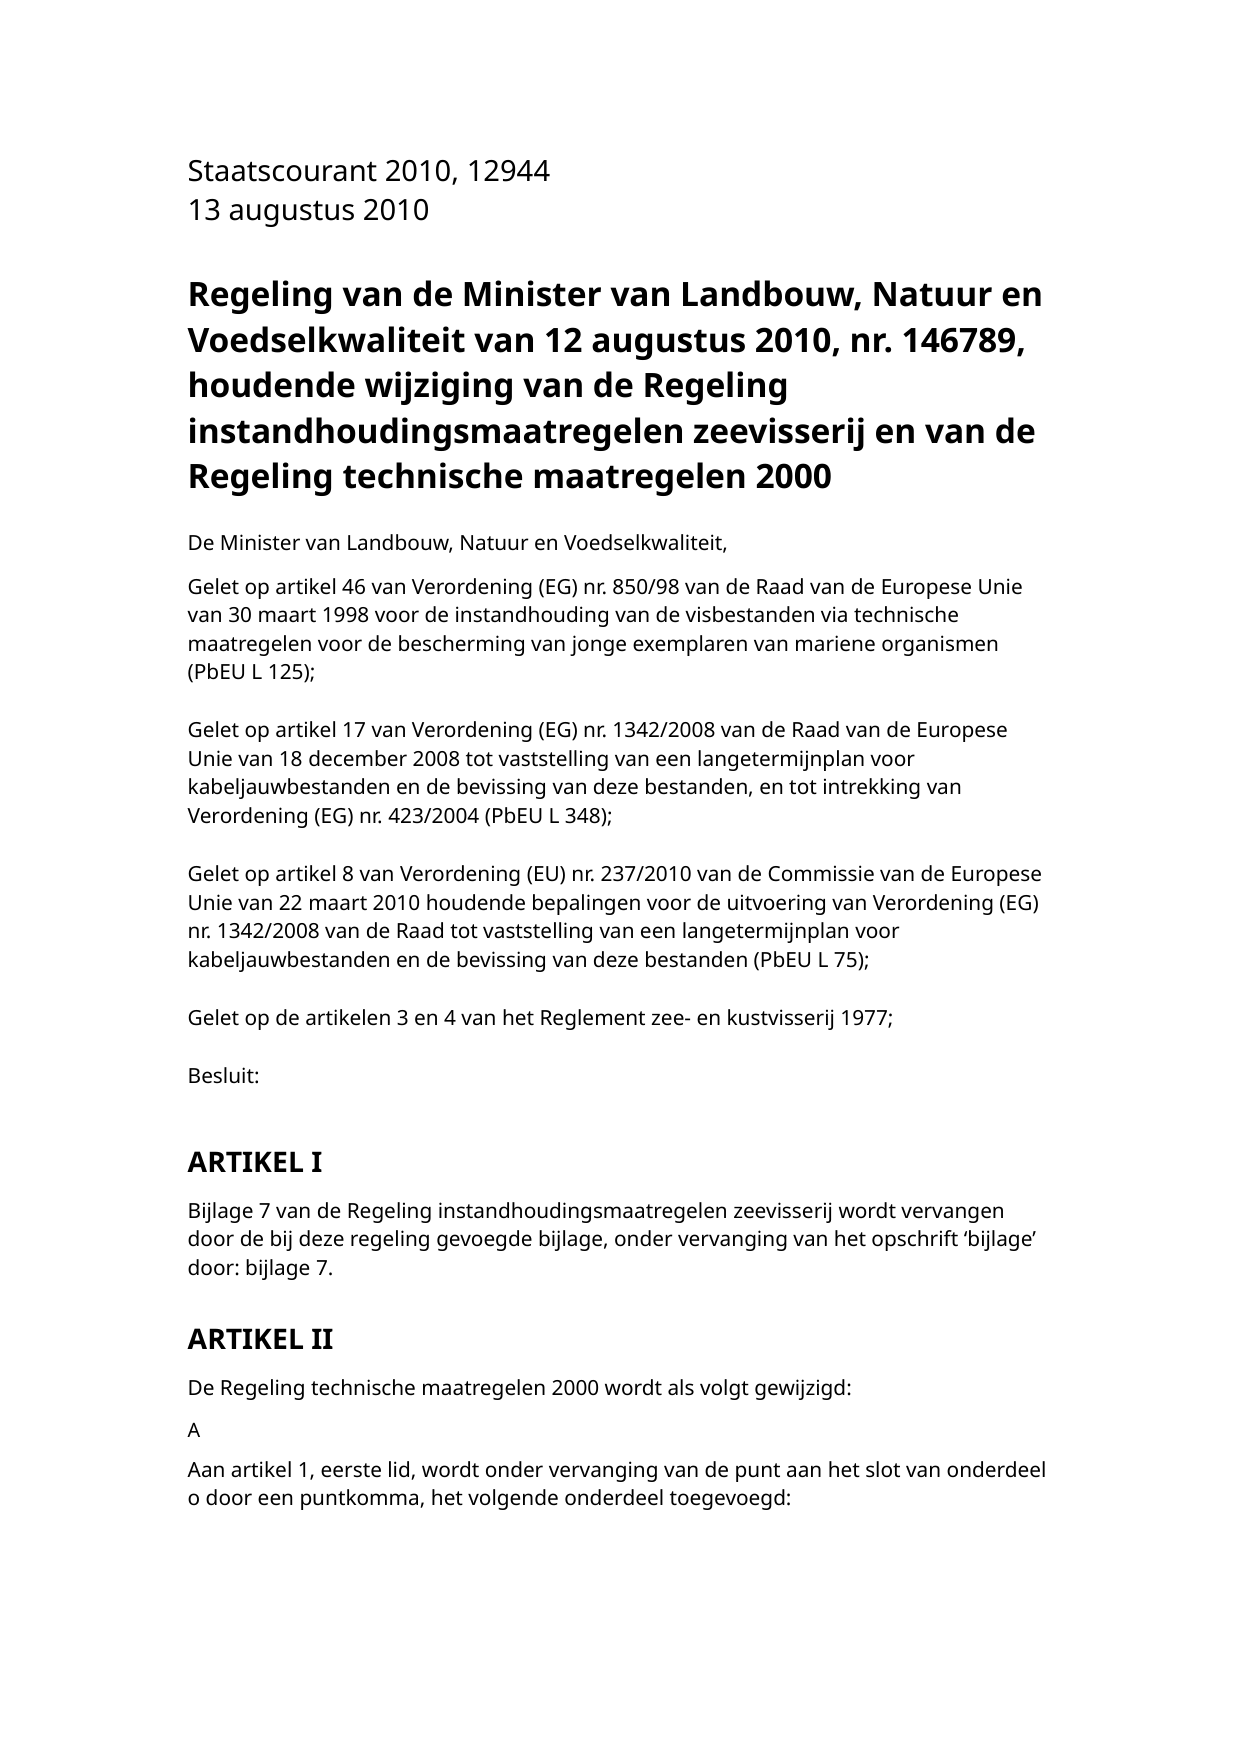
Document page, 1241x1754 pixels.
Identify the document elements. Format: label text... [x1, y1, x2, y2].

text Bijlage 7 van de Regeling instandhoudingsmaatregelen zeevisserij wordt vervangen door de bij deze regeling gevoegde bijlage, onder vervanging van het opschrift ‘bijlage’ door: bijlage 7. [187, 1196, 1053, 1281]
text Gelet op artikel 46 van Verordening (EG) nr. 850/98 van de Raad van de Europese Unie van 30 maart 1998 voor de instandhouding van de visbestanden via technische maatregelen voor de bescherming van jonge exemplaren van mariene organismen (PbEU L 125); [187, 572, 1053, 686]
text Staatscourant 2010, 12944 [187, 150, 1053, 190]
text De Minister van Landbouw, Natuur en Voedselkwaliteit, [187, 528, 1053, 557]
text Gelet op artikel 17 van Verordening (EG) nr. 1342/2008 van de Raad van de Europese Unie van 18 december 2008 tot vaststelling van een langetermijnplan voor kabeljauwbestanden en de bevissing van deze bestanden, en tot intrekking van Verordening (EG) nr. 423/2004 (PbEU L 348); [187, 716, 1053, 829]
text Besluit: [187, 1062, 1053, 1090]
subtitle Regeling van de Minister van Landbouw, Natuur en Voedselkwaliteit van 12 augustus 2010, nr. 146789, houdende wijziging van de Regeling instandhoudingsmaatregelen zeevisserij en van de Regeling technische maatregelen 2000 [187, 271, 1053, 498]
text A [187, 1416, 1053, 1443]
text De Regeling technische maatregelen 2000 wordt als volgt gewijzigd: [187, 1373, 1053, 1401]
text Gelet op artikel 8 van Verordening (EU) nr. 237/2010 van de Commissie van de Europese Unie van 22 maart 2010 houdende bepalingen voor de uitvoering van Verordening (EG) nr. 1342/2008 van de Raad tot vaststelling van een langetermijnplan voor kabeljauwbestanden en de bevissing van deze bestanden (PbEU L 75); [187, 859, 1053, 973]
subtitle ARTIKEL I [187, 1142, 1053, 1181]
text Gelet op de artikelen 3 en 4 van het Reglement zee- en kustvisserij 1977; [187, 1003, 1053, 1032]
text Aan artikel 1, eerste lid, wordt onder vervanging van de punt aan het slot van onderdeel o door een puntkomma, het volgende onderdeel toegevoegd: [187, 1455, 1053, 1512]
subtitle ARTIKEL II [187, 1319, 1053, 1358]
text 13 augustus 2010 [187, 190, 1053, 229]
